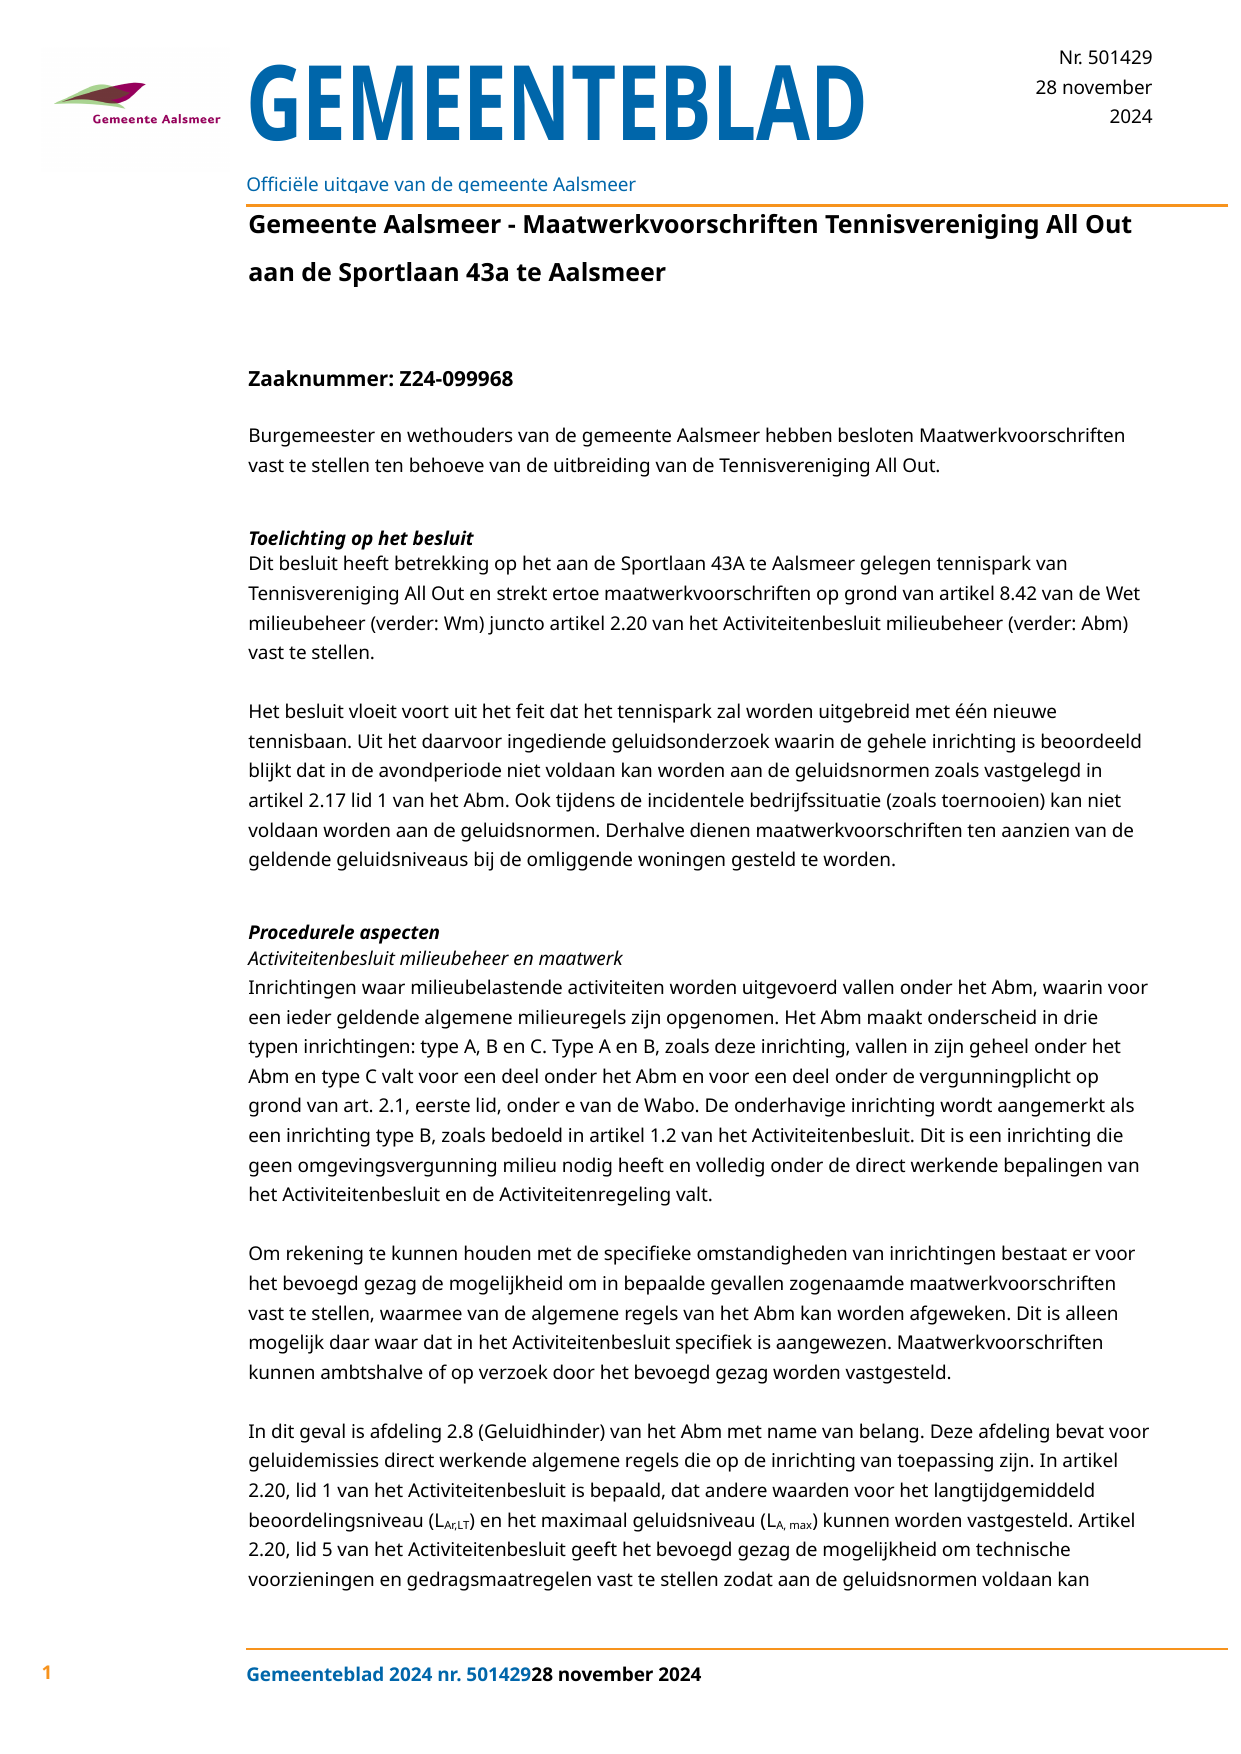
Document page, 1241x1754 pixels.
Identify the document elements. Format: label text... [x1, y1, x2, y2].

text Zaaknummer: Z24-099968 [248, 364, 1152, 393]
text Dit besluit heeft betrekking op het aan de Sportlaan 43A te Aalsmeer gelegen tennispark van Tennisvereniging All Out en strekt ertoe maatwerkvoorschriften op grond van artikel 8.42 van de Wet milieubeheer (verder: Wm) juncto artikel 2.20 van het Activiteitenbesluit milieubeheer (verder: Abm) vast te stellen. [248, 551, 1152, 665]
text Activiteitenbesluit milieubeheer en maatwerk [248, 945, 1152, 971]
text Inrichtingen waar milieubelastende activiteiten worden uitgevoerd vallen onder het Abm, waarin voor een ieder geldende algemene milieuregels zijn opgenomen. Het Abm maakt onderscheid in drie typen inrichtingen: type A, B en C. Type A en B, zoals deze inrichting, vallen in zijn geheel onder het Abm en type C valt voor een deel onder het Abm en voor een deel onder de vergunningplicht op grond van art. 2.1, eerste lid, onder e van de Wabo. De onderhavige inrichting wordt aangemerkt als een inrichting type B, zoals bedoeld in artikel 1.2 van het Activiteitenbesluit. Dit is een inrichting die geen omgevingsvergunning milieu nodig heeft en volledig onder de direct werkende bepalingen van het Activiteitenbesluit en de Activiteitenregeling valt. [248, 974, 1152, 1207]
text Gemeente Aalsmeer - Maatwerkvoorschriften Tennisvereniging All Out aan de Sportlaan 43a te Aalsmeer [248, 207, 1152, 288]
text Burgemeester en wethouders van de gemeente Aalsmeer hebben besloten Maatwerkvoorschriften vast te stellen ten behoeve van de uitbreiding van de Tennisvereniging All Out. [248, 422, 1152, 478]
text Het besluit vloeit voort uit het feit dat het tennispark zal worden uitgebreid met één nieuwe tennisbaan. Uit het daarvoor ingediende geluidsonderzoek waarin de gehele inrichting is beoordeeld blijkt dat in de avondperiode niet voldaan kan worden aan de geluidsnormen zoals vastgelegd in artikel 2.17 lid 1 van het Abm. Ook tijdens de incidentele bedrijfssituatie (zoals toernooien) kan niet voldaan worden aan de geluidsnormen. Derhalve dienen maatwerkvoorschriften ten aanzien van de geldende geluidsniveaus bij de omliggende woningen gesteld te worden. [248, 698, 1152, 872]
text Om rekening te kunnen houden met de specifieke omstandigheden van inrichtingen bestaat er voor het bevoegd gezag de mogelijkheid om in bepaalde gevallen zogenaamde maatwerkvoorschriften vast te stellen, waarmee van de algemene regels van het Abm kan worden afgeweken. Dit is alleen mogelijk daar waar dat in het Activiteitenbesluit specifiek is aangewezen. Maatwerkvoorschriften kunnen ambtshalve of op verzoek door het bevoegd gezag worden vastgesteld. [248, 1241, 1152, 1385]
text In dit geval is afdeling 2.8 (Geluidhinder) van het Abm met name van belang. Deze afdeling bevat voor geluidemissies direct werkende algemene regels die op de inrichting van toepassing zijn. In artikel 2.20, lid 1 van het Activiteitenbesluit is bepaald, dat andere waarden voor het langtijdgemiddeld beoordelingsniveau (LAr,LT) en het maximaal geluidsniveau (LA, max) kunnen worden vastgesteld. Artikel 2.20, lid 5 van het Activiteitenbesluit geeft het bevoegd gezag de mogelijkheid om technische voorzieningen en gedragsmaatregelen vast te stellen zodat aan de geluidsnormen voldaan kan [248, 1418, 1152, 1592]
text Toelichting op het besluit [248, 525, 1152, 551]
picture [41, 47, 231, 172]
text Procedurele aspecten [248, 919, 1152, 945]
